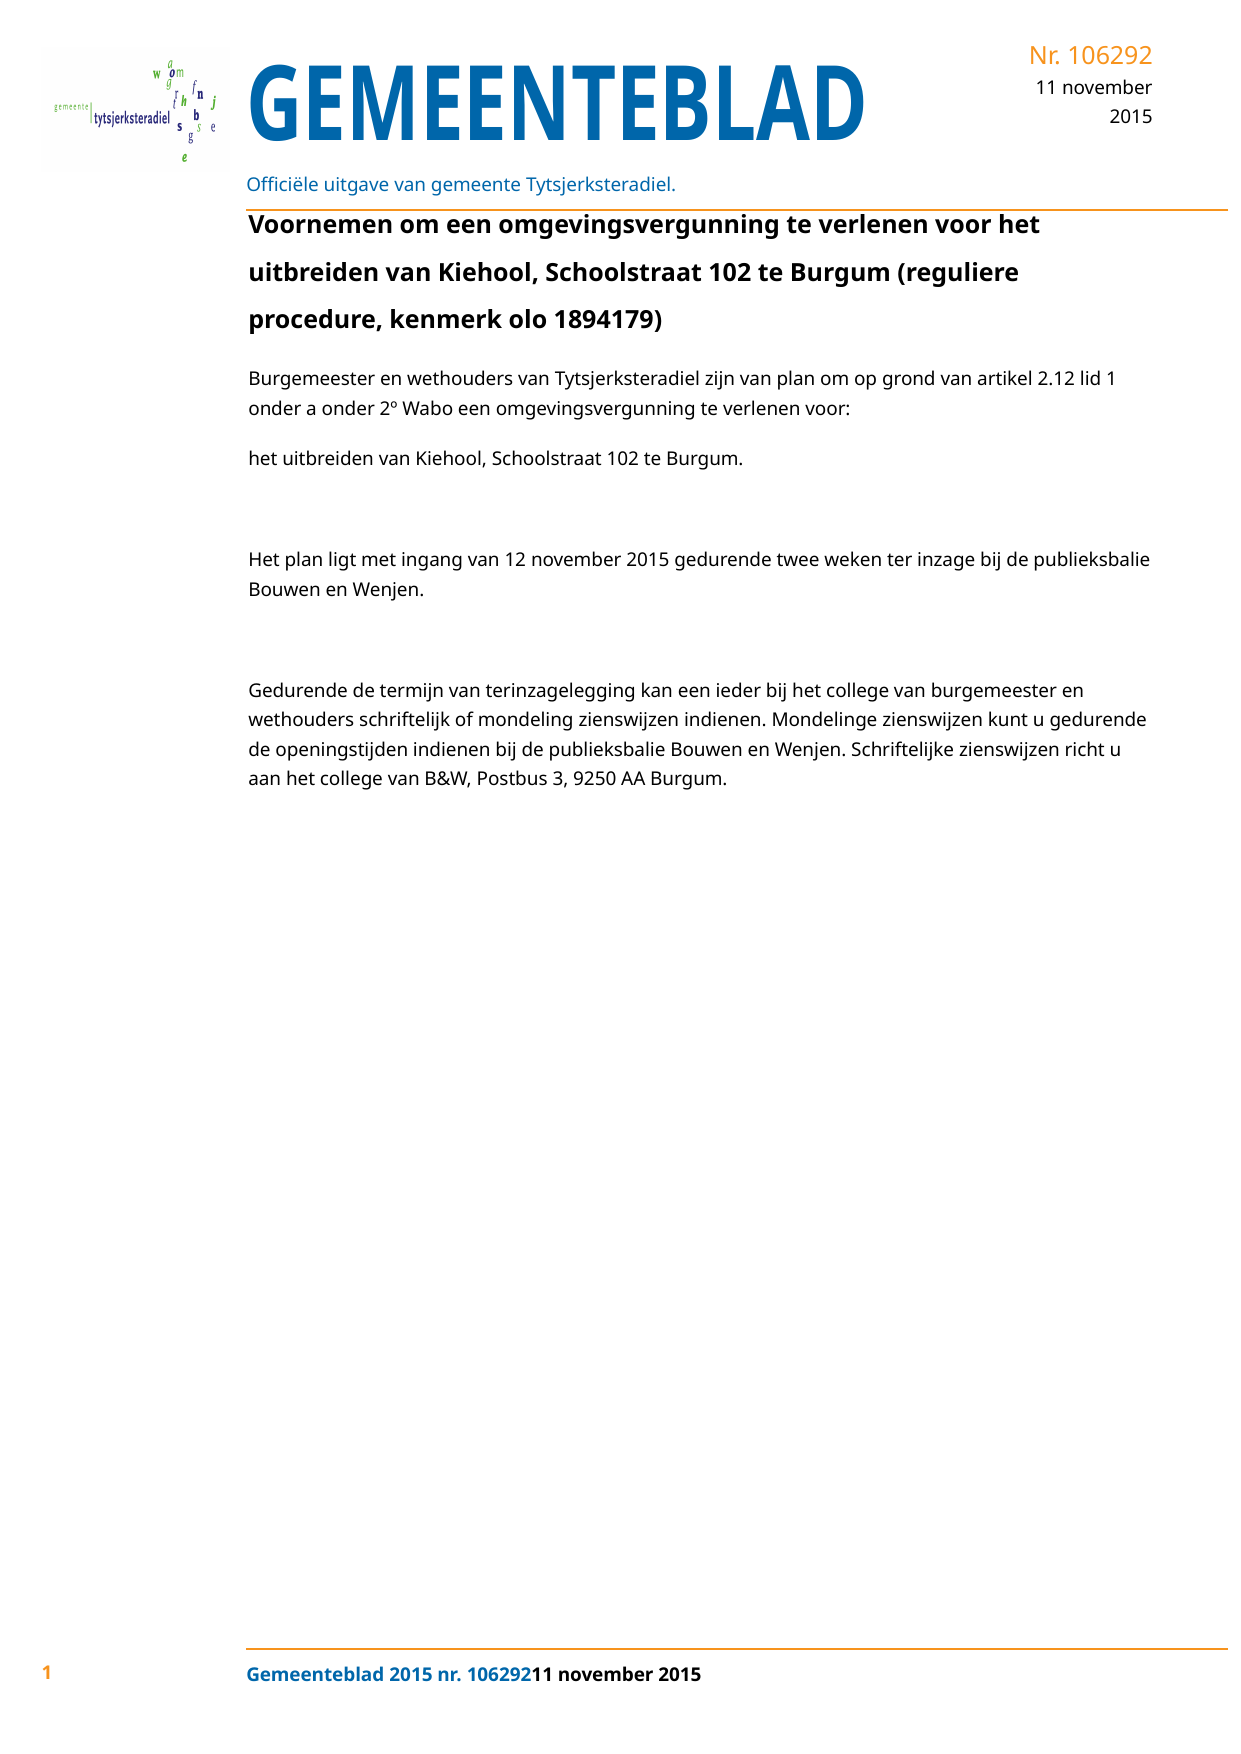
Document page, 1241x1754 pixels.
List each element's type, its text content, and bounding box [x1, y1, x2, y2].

text Het plan ligt met ingang van 12 november 2015 gedurende twee weken ter inzage bij de publieksbalie Bouwen en Wenjen. [248, 546, 1152, 602]
text Burgemeester en wethouders van Tytsjerksteradiel zijn van plan om op grond van artikel 2.12 lid 1 onder a onder 2º Wabo een omgevingsvergunning te verlenen voor: [248, 366, 1152, 421]
text Gedurende de termijn van terinzagelegging kan een ieder bij het college van burgemeester en wethouders schriftelijk of mondeling zienswijzen indienen. Mondelinge zienswijzen kunt u gedurende de openingstijden indienen bij de publieksbalie Bouwen en Wenjen. Schriftelijke zienswijzen richt u aan het college van B&W, Postbus 3, 9250 AA Burgum. [248, 677, 1152, 791]
text Voornemen om een omgevingsvergunning te verlenen voor het uitbreiden van Kiehool, Schoolstraat 102 te Burgum (reguliere procedure, kenmerk olo 1894179) [248, 211, 1152, 336]
text het uitbreiden van Kiehool, Schoolstraat 102 te Burgum. [248, 446, 1152, 471]
picture [41, 47, 231, 172]
